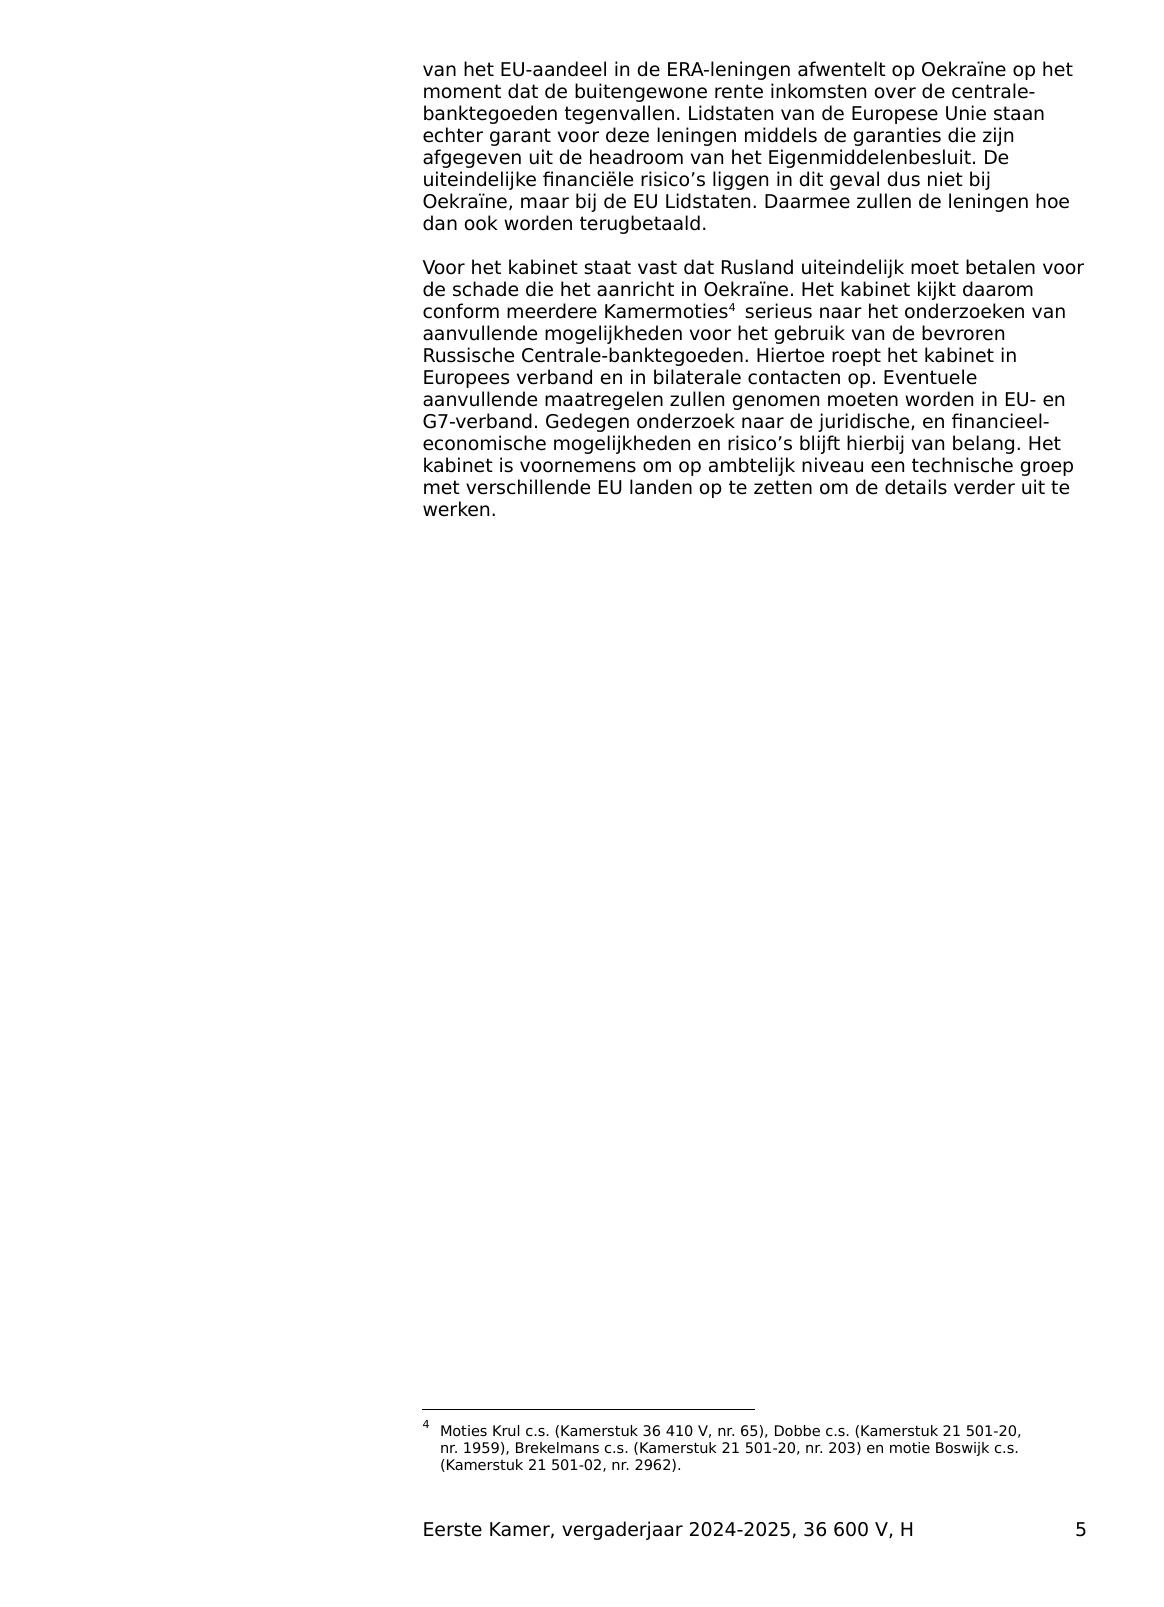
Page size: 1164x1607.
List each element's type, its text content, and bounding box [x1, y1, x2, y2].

text Voor het kabinet staat vast dat Rusland uiteindelijk moet betalen voor de schade die het aanricht in Oekraïne. Het kabinet kijkt daarom conform meerdere Kamermoties serieus naar het onderzoeken van aanvullende mogelijkheden voor het gebruik van de bevroren Russische Centrale-banktegoeden. Hiertoe roept het kabinet in Europees verband en in bilaterale contacten op. Eventuele aanvullende maatregelen zullen genomen moeten worden in EU- en G7-verband. Gedegen onderzoek naar de juridische, en financieel-economische mogelijkheden en risico’s blijft hierbij van belang. Het kabinet is voornemens om op ambtelijk niveau een technische groep met verschillende EU landen op te zetten om de details verder uit te werken. [422, 257, 1087, 521]
text Moties Krul c.s. (Kamerstuk 36 410 V, nr. 65), Dobbe c.s. (Kamerstuk 21 501-20, nr. 1959), Brekelmans c.s. (Kamerstuk 21 501-20, nr. 203) en motie Boswijk c.s. (Kamerstuk 21 501-02, nr. 2962). [422, 1418, 1087, 1474]
text van het EU-aandeel in de ERA-leningen afwentelt op Oekraïne op het moment dat de buitengewone rente inkomsten over de centrale-banktegoeden tegenvallen. Lidstaten van de Europese Unie staan echter garant voor deze leningen middels de garanties die zijn afgegeven uit de headroom van het Eigenmiddelenbesluit. De uiteindelijke financiële risico’s liggen in dit geval dus niet bij Oekraïne, maar bij de EU Lidstaten. Daarmee zullen de leningen hoe dan ook worden terugbetaald. [422, 59, 1087, 235]
